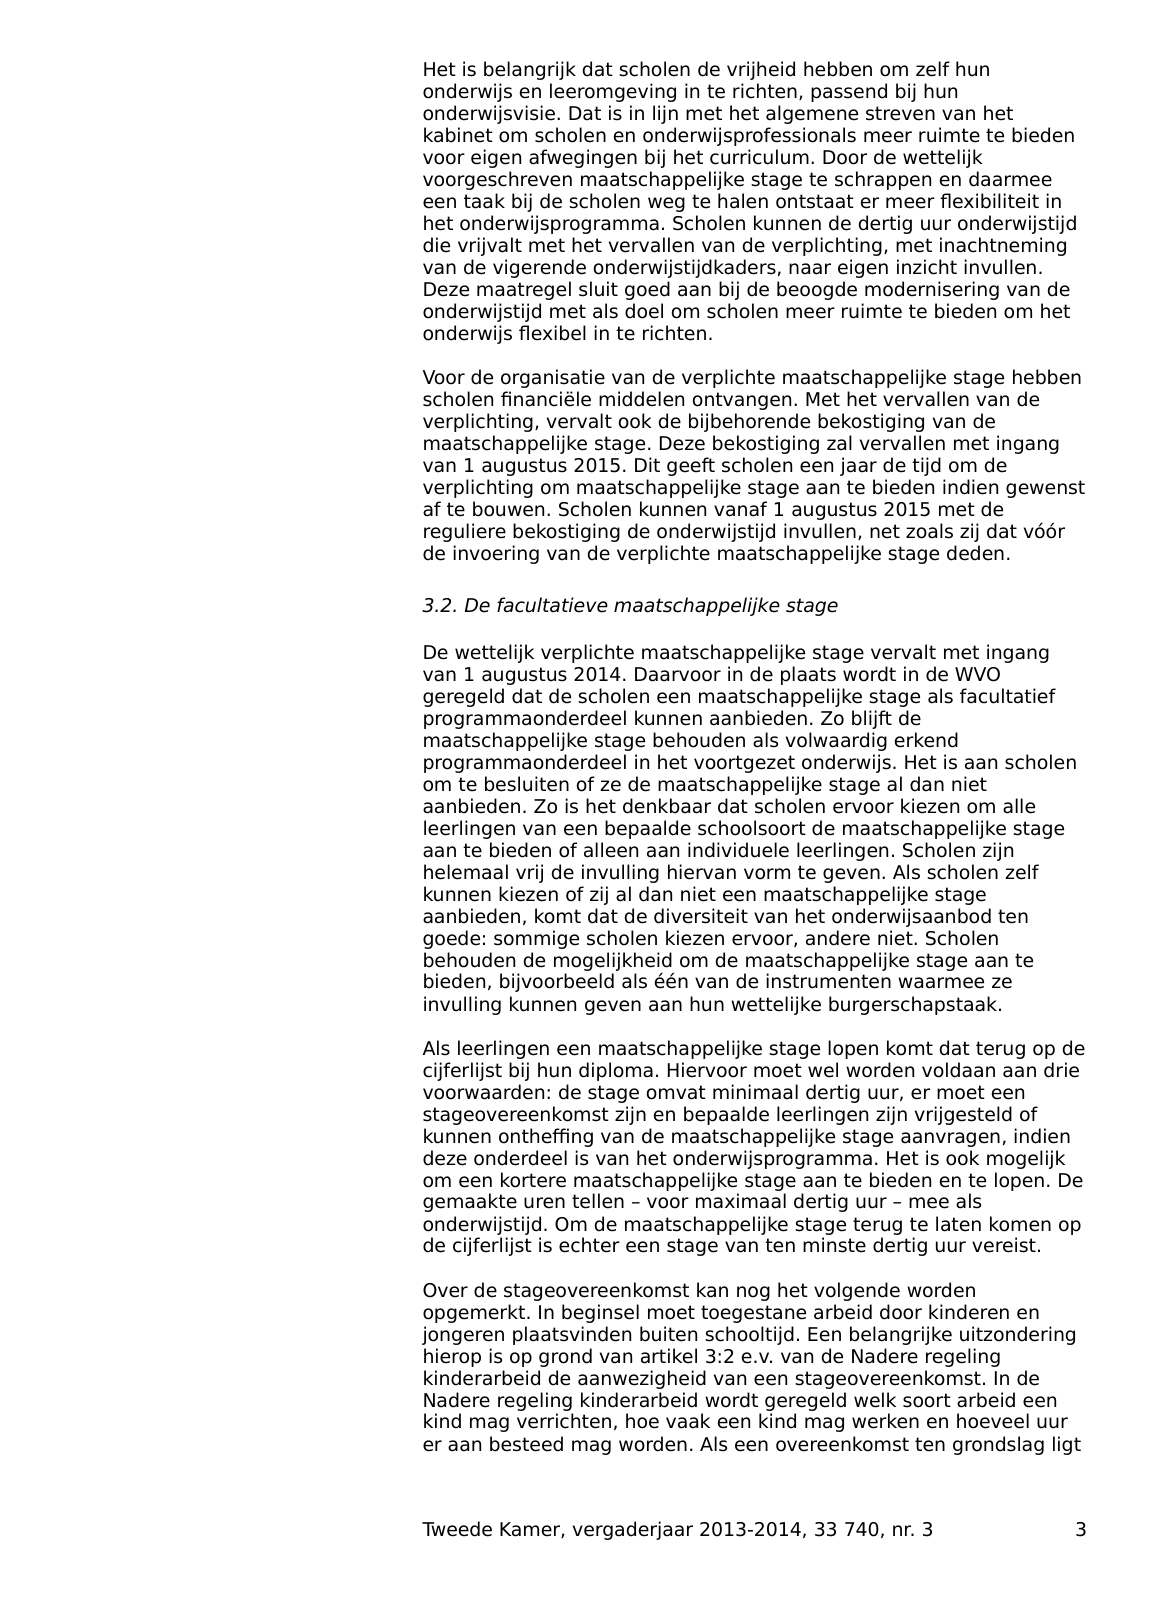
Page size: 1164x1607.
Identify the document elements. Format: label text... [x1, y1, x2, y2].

text Over de stageovereenkomst kan nog het volgende worden opgemerkt. In beginsel moet toegestane arbeid door kinderen en jongeren plaatsvinden buiten schooltijd. Een belangrijke uitzondering hierop is op grond van artikel 3:2 e.v. van de Nadere regeling kinderarbeid de aanwezigheid van een stageovereenkomst. In de Nadere regeling kinderarbeid wordt geregeld welk soort arbeid een kind mag verrichten, hoe vaak een kind mag werken en hoeveel uur er aan besteed mag worden. Als een overeenkomst ten grondslag ligt [422, 1279, 1087, 1455]
text Voor de organisatie van de verplichte maatschappelijke stage hebben scholen financiële middelen ontvangen. Met het vervallen van de verplichting, vervalt ook de bijbehorende bekostiging van de maatschappelijke stage. Deze bekostiging zal vervallen met ingang van 1 augustus 2015. Dit geeft scholen een jaar de tijd om de verplichting om maatschappelijke stage aan te bieden indien gewenst af te bouwen. Scholen kunnen vanaf 1 augustus 2015 met de reguliere bekostiging de onderwijstijd invullen, net zoals zij dat vóór de invoering van de verplichte maatschappelijke stage deden. [422, 367, 1087, 565]
text De wettelijk verplichte maatschappelijke stage vervalt met ingang van 1 augustus 2014. Daarvoor in de plaats wordt in de WVO geregeld dat de scholen een maatschappelijke stage als facultatief programmaonderdeel kunnen aanbieden. Zo blijft de maatschappelijke stage behouden als volwaardig erkend programmaonderdeel in het voortgezet onderwijs. Het is aan scholen om te besluiten of ze de maatschappelijke stage al dan niet aanbieden. Zo is het denkbaar dat scholen ervoor kiezen om alle leerlingen van een bepaalde schoolsoort de maatschappelijke stage aan te bieden of alleen aan individuele leerlingen. Scholen zijn helemaal vrij de invulling hiervan vorm te geven. Als scholen zelf kunnen kiezen of zij al dan niet een maatschappelijke stage aanbieden, komt dat de diversiteit van het onderwijsaanbod ten goede: sommige scholen kiezen ervoor, andere niet. Scholen behouden de mogelijkheid om de maatschappelijke stage aan te bieden, bijvoorbeeld als één van de instrumenten waarmee ze invulling kunnen geven aan hun wettelijke burgerschapstaak. [422, 642, 1087, 1015]
subtitle 3.2. De facultatieve maatschappelijke stage [422, 595, 1087, 617]
text Het is belangrijk dat scholen de vrijheid hebben om zelf hun onderwijs en leeromgeving in te richten, passend bij hun onderwijsvisie. Dat is in lijn met het algemene streven van het kabinet om scholen en onderwijsprofessionals meer ruimte te bieden voor eigen afwegingen bij het curriculum. Door de wettelijk voorgeschreven maatschappelijke stage te schrappen en daarmee een taak bij de scholen weg te halen ontstaat er meer flexibiliteit in het onderwijsprogramma. Scholen kunnen de dertig uur onderwijstijd die vrijvalt met het vervallen van de verplichting, met inachtneming van de vigerende onderwijstijdkaders, naar eigen inzicht invullen. Deze maatregel sluit goed aan bij de beoogde modernisering van de onderwijstijd met als doel om scholen meer ruimte te bieden om het onderwijs flexibel in te richten. [422, 59, 1087, 345]
text Als leerlingen een maatschappelijke stage lopen komt dat terug op de cijferlijst bij hun diploma. Hiervoor moet wel worden voldaan aan drie voorwaarden: de stage omvat minimaal dertig uur, er moet een stageovereenkomst zijn en bepaalde leerlingen zijn vrijgesteld of kunnen ontheffing van de maatschappelijke stage aanvragen, indien deze onderdeel is van het onderwijsprogramma. Het is ook mogelijk om een kortere maatschappelijke stage aan te bieden en te lopen. De gemaakte uren tellen – voor maximaal dertig uur – mee als onderwijstijd. Om de maatschappelijke stage terug te laten komen op de cijferlijst is echter een stage van ten minste dertig uur vereist. [422, 1038, 1087, 1257]
